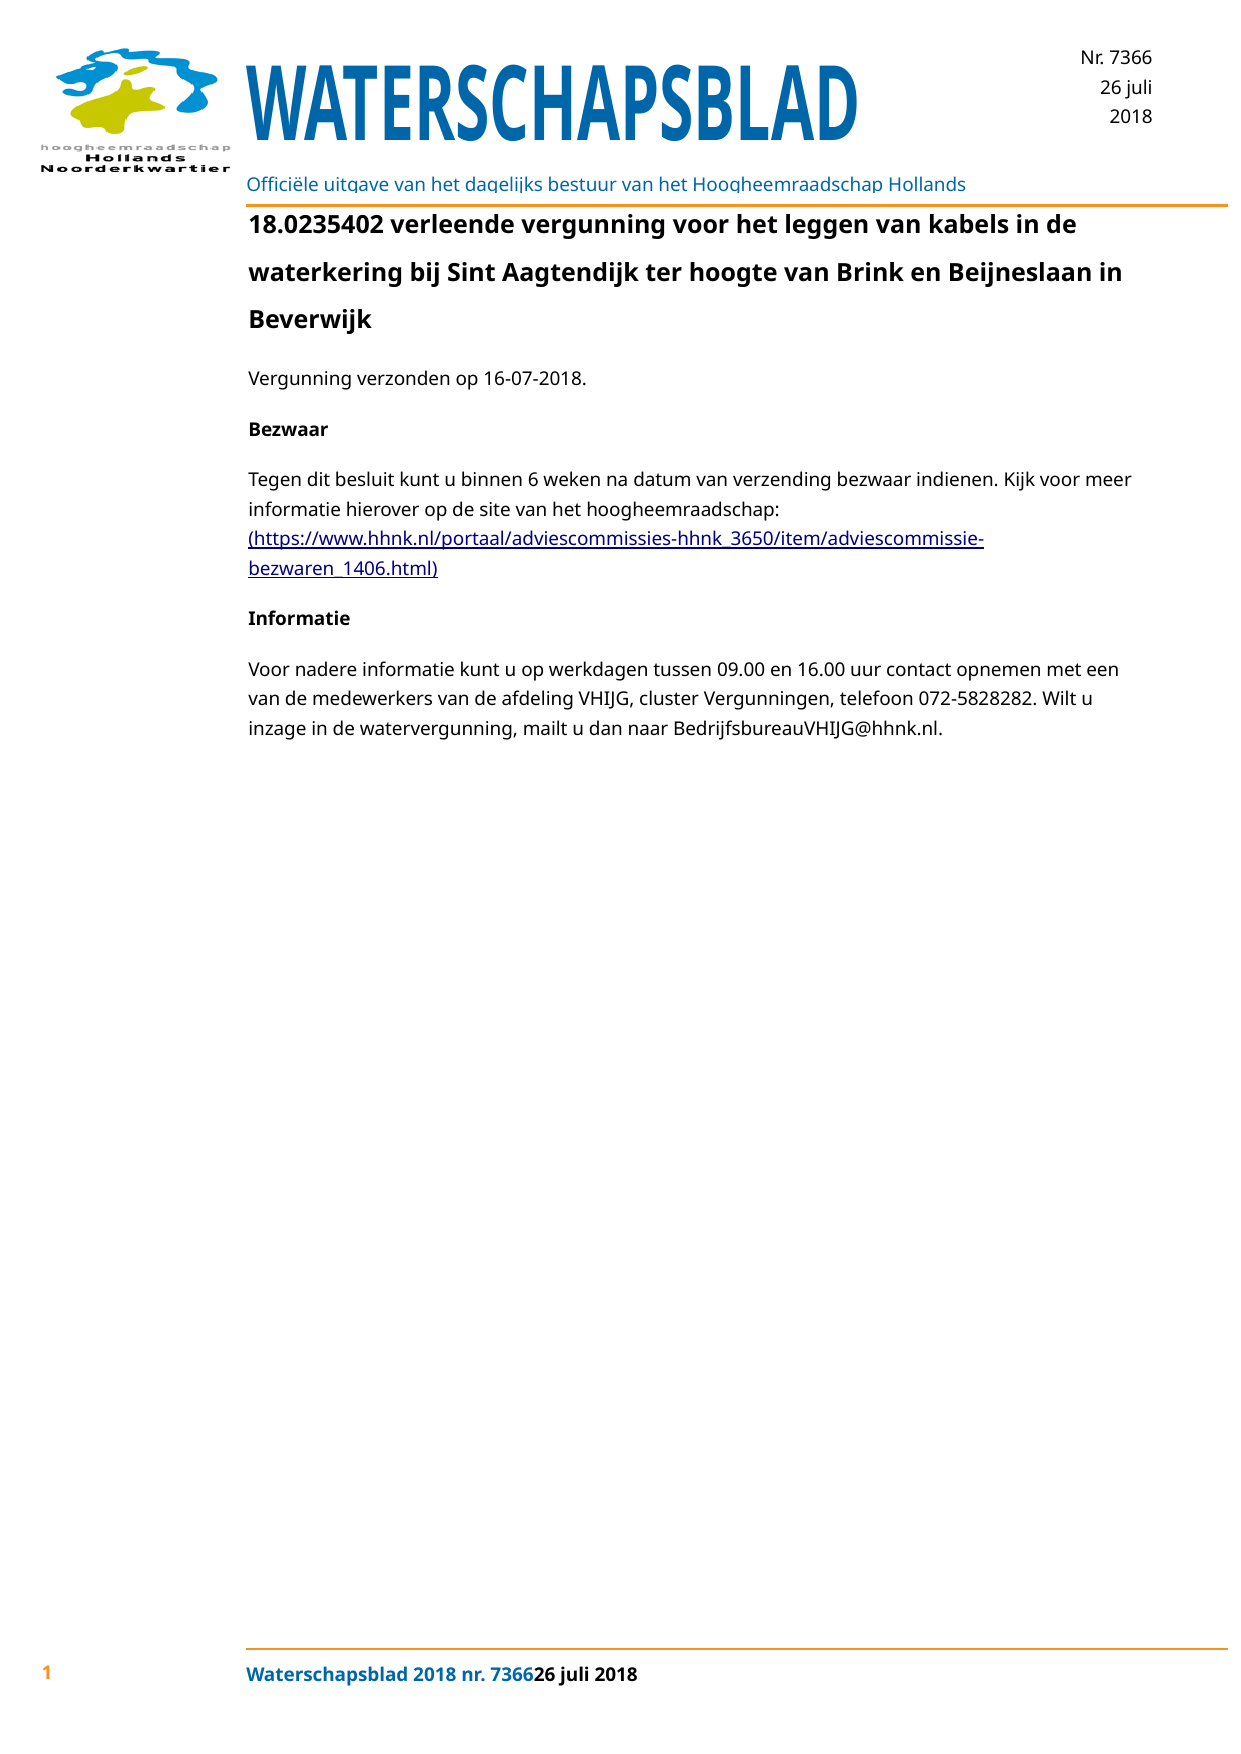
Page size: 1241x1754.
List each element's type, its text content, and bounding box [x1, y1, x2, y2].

text Bezwaar [248, 416, 1152, 442]
text Voor nadere informatie kunt u op werkdagen tussen 09.00 en 16.00 uur contact opnemen met een van de medewerkers van de afdeling VHIJG, cluster Vergunningen, telefoon 072-5828282. Wilt u inzage in de watervergunning, mailt u dan naar BedrijfsbureauVHIJG@hhnk.nl. [248, 656, 1152, 741]
text Informatie [248, 606, 1152, 631]
text Tegen dit besluit kunt u binnen 6 weken na datum van verzending bezwaar indienen. Kijk voor meer informatie hierover op de site van het hoogheemraadschap: (https://www.hhnk.nl/portaal/adviescommissies-hhnk_3650/item/adviescommissie-bezwaren_1406.html) [248, 466, 1152, 581]
picture [41, 47, 231, 172]
text Vergunning verzonden op 16-07-2018. [248, 366, 1152, 391]
text 18.0235402 verleende vergunning voor het leggen van kabels in de waterkering bij Sint Aagtendijk ter hoogte van Brink en Beijneslaan in Beverwijk [248, 207, 1152, 336]
